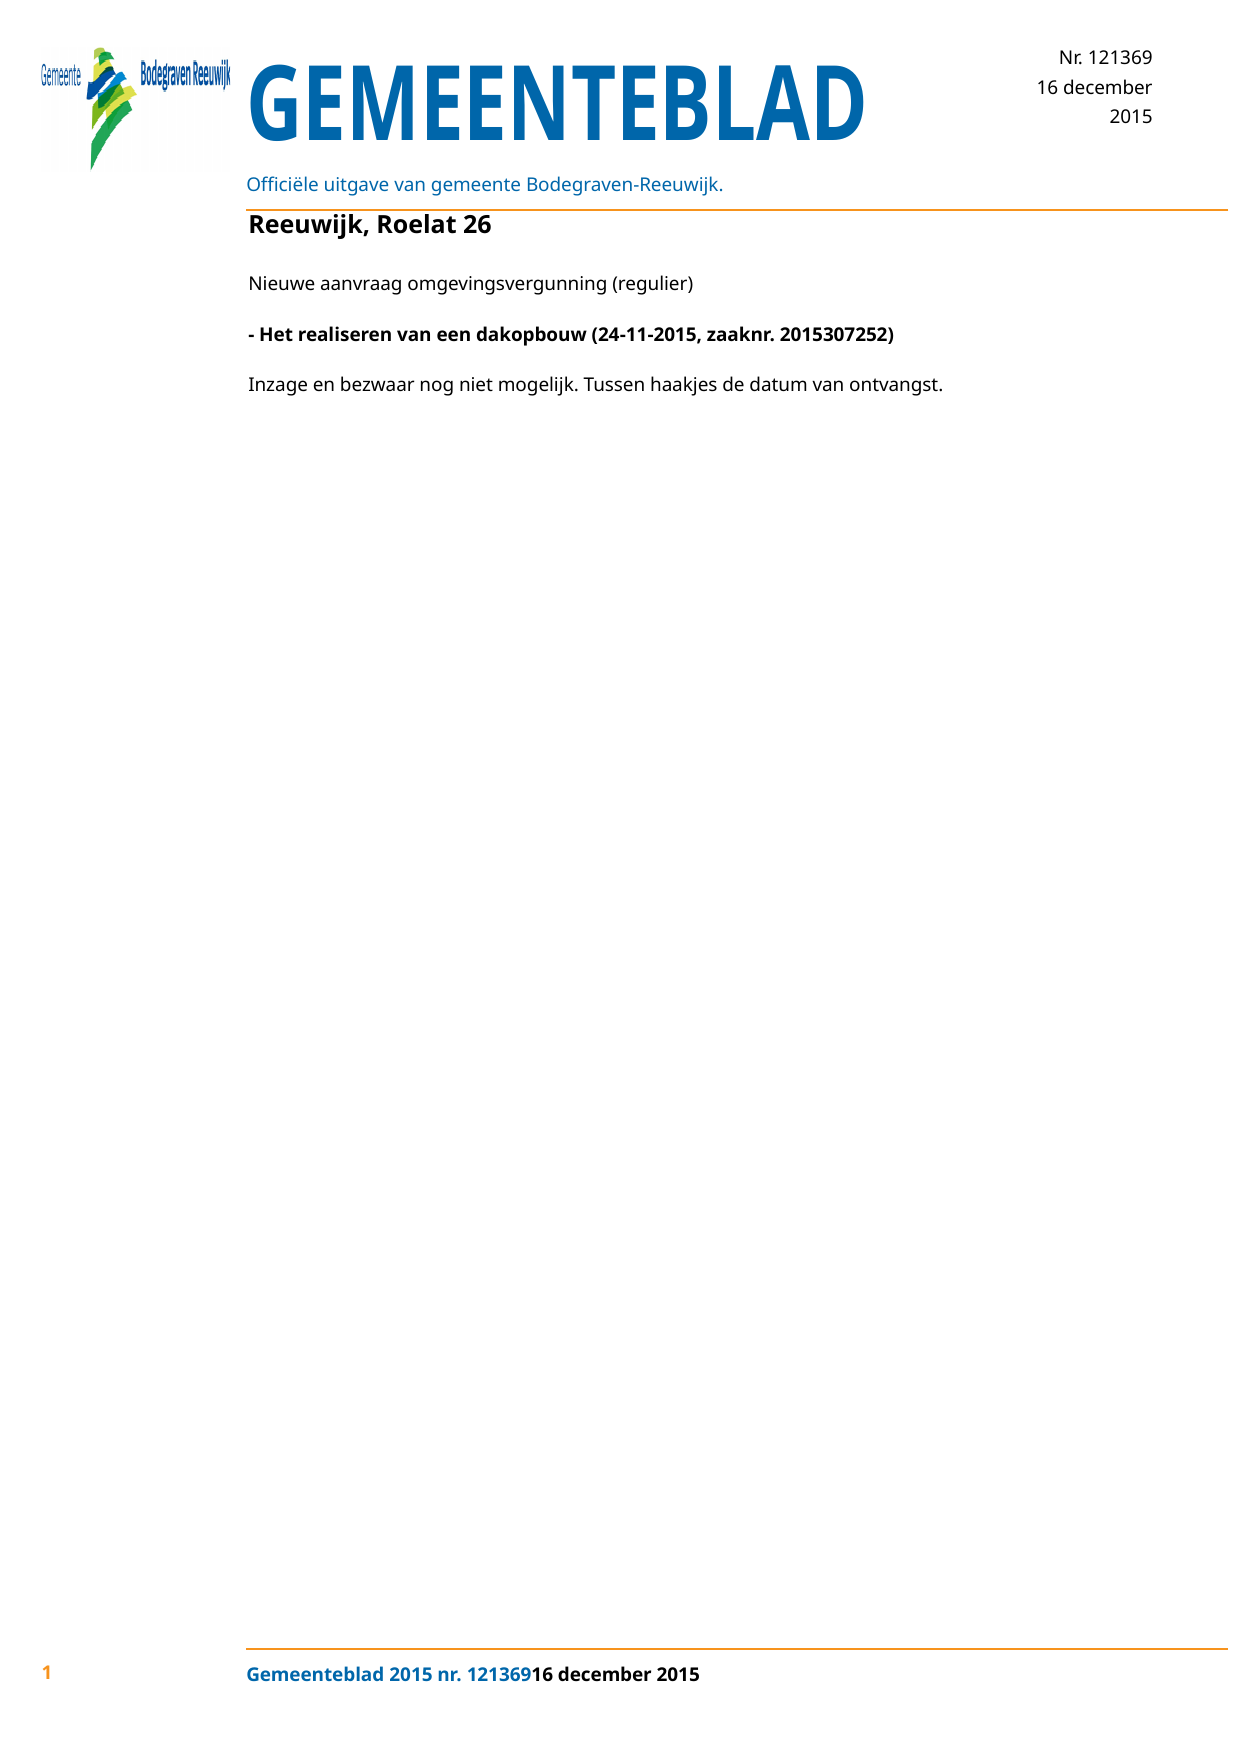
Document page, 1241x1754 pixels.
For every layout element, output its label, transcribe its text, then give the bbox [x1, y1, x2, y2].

picture [41, 47, 231, 172]
text Nieuwe aanvraag omgevingsvergunning (regulier) [248, 270, 1152, 296]
text Reeuwijk, Roelat 26 [248, 211, 1152, 241]
text Inzage en bezwaar nog niet mogelijk. Tussen haakjes de datum van ontvangst. [248, 371, 1152, 397]
text - Het realiseren van een dakopbouw (24‑11‑2015, zaaknr. 2015307252) [248, 321, 1152, 346]
